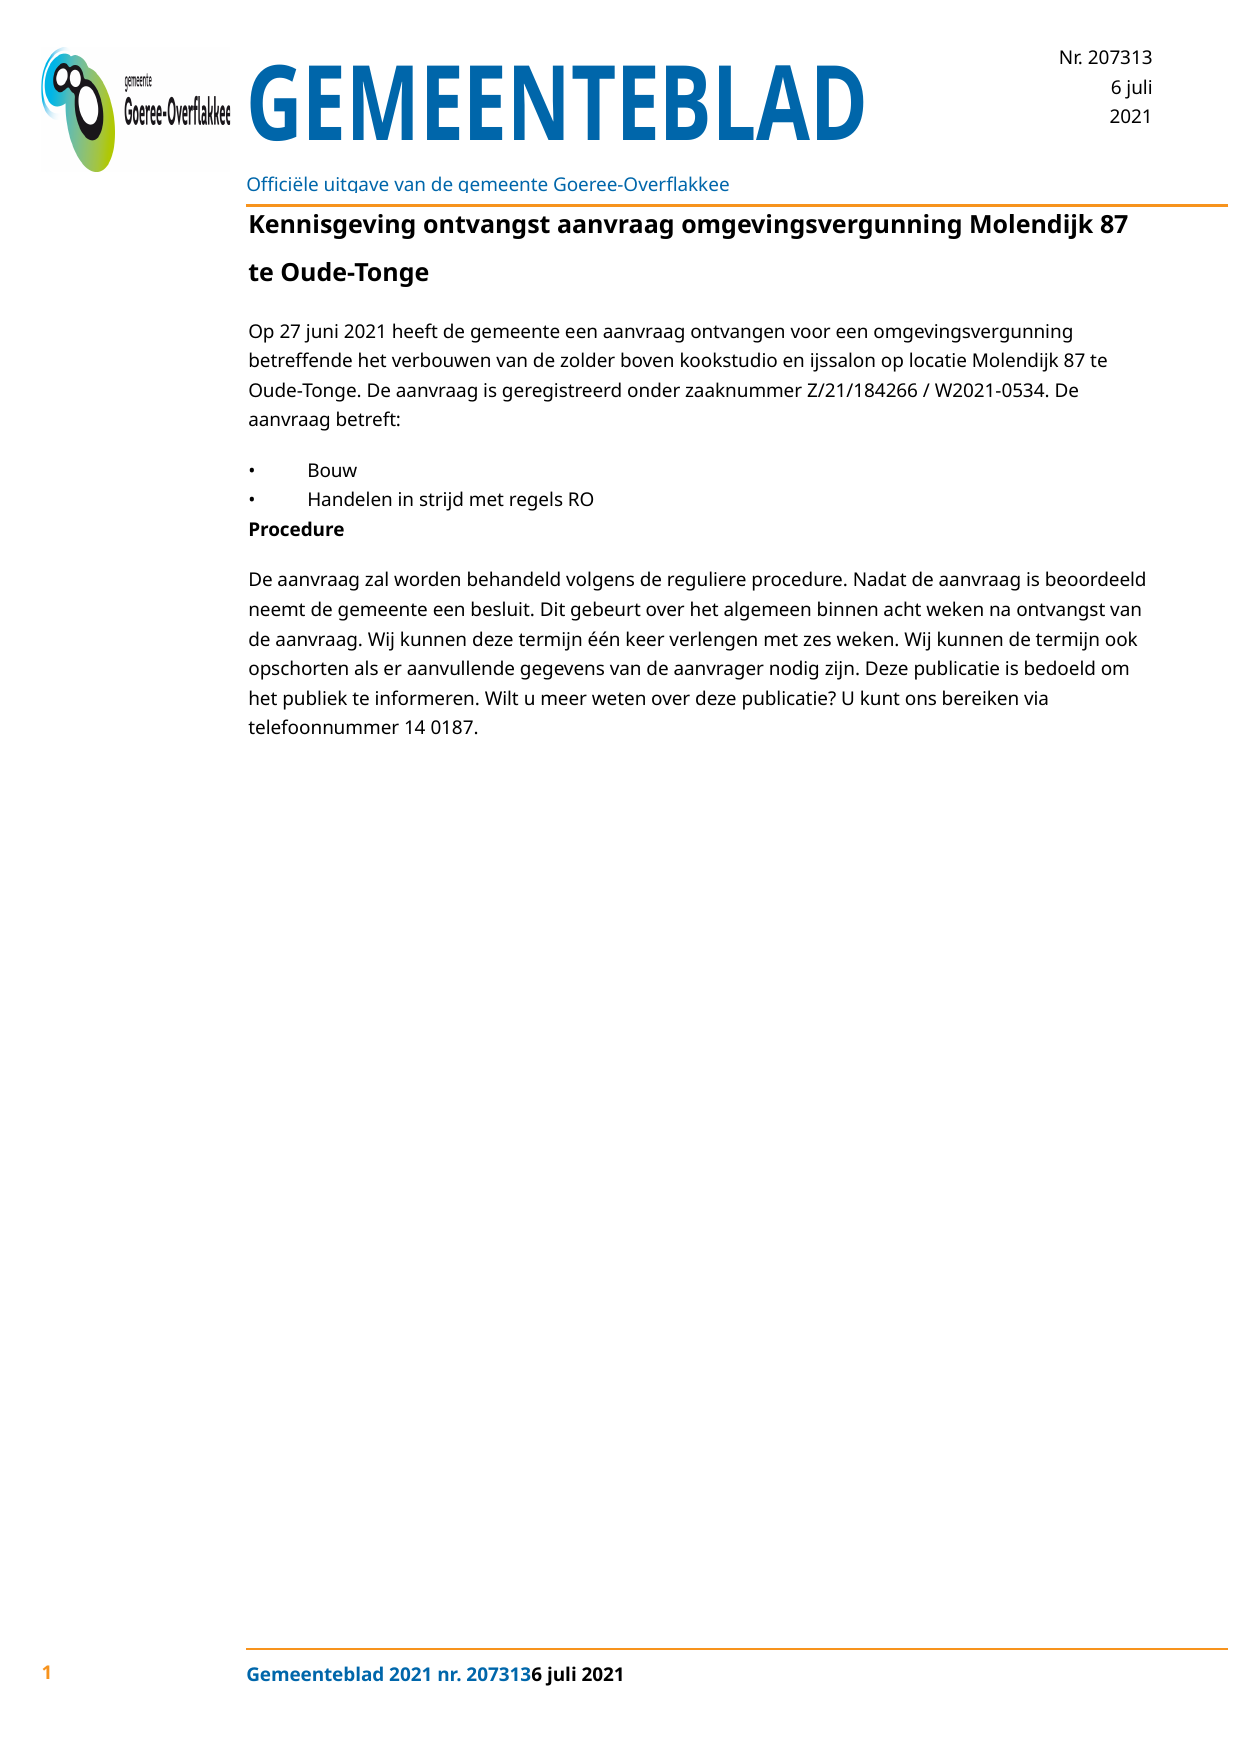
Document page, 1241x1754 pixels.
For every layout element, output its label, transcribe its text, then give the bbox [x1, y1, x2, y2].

list Bouw [248, 457, 1152, 483]
text Kennisgeving ontvangst aanvraag omgevingsvergunning Molendijk 87 te Oude-Tonge [248, 207, 1152, 288]
text De aanvraag zal worden behandeld volgens de reguliere procedure. Nadat de aanvraag is beoordeeld neemt de gemeente een besluit. Dit gebeurt over het algemeen binnen acht weken na ontvangst van de aanvraag. Wij kunnen deze termijn één keer verlengen met zes weken. Wij kunnen de termijn ook opschorten als er aanvullende gegevens van de aanvrager nodig zijn. Deze publicatie is bedoeld om het publiek te informeren. Wilt u meer weten over deze publicatie? U kunt ons bereiken via telefoonnummer 14 0187. [248, 567, 1152, 740]
list Handelen in strijd met regels RO [248, 487, 1152, 512]
text Op 27 juni 2021 heeft de gemeente een aanvraag ontvangen voor een omgevingsvergunning betreffende het verbouwen van de zolder boven kookstudio en ijssalon op locatie Molendijk 87 te Oude-Tonge. De aanvraag is geregistreerd onder zaaknummer Z/21/184266 / W2021-0534. De aanvraag betreft: [248, 318, 1152, 432]
text Procedure [248, 516, 1152, 542]
picture [41, 47, 231, 172]
